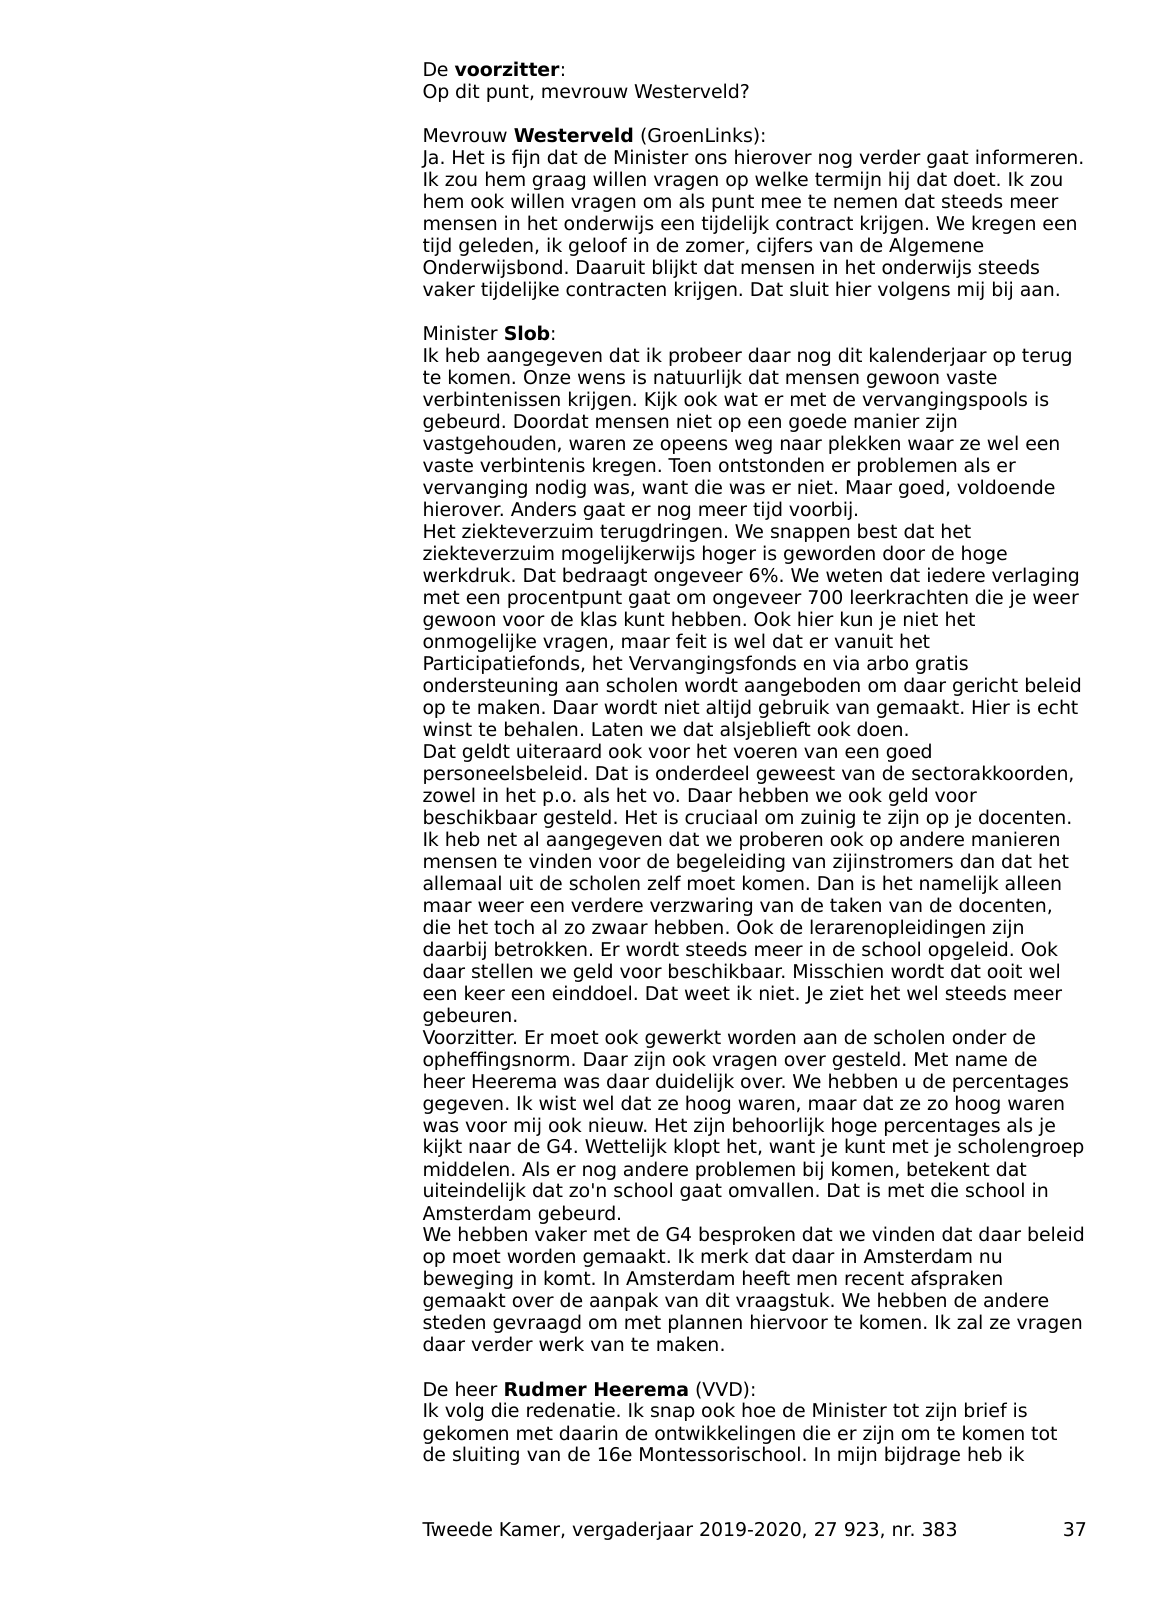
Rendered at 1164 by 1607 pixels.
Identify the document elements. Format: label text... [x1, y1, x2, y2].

text Ja. Het is fijn dat de Minister ons hierover nog verder gaat informeren. Ik zou hem graag willen vragen op welke termijn hij dat doet. Ik zou hem ook willen vragen om als punt mee te nemen dat steeds meer mensen in het onderwijs een tijdelijk contract krijgen. We kregen een tijd geleden, ik geloof in de zomer, cijfers van de Algemene Onderwijsbond. Daaruit blijkt dat mensen in het onderwijs steeds vaker tijdelijke contracten krijgen. Dat sluit hier volgens mij bij aan. [422, 147, 1087, 301]
text Het ziekteverzuim terugdringen. We snappen best dat het ziekteverzuim mogelijkerwijs hoger is geworden door de hoge werkdruk. Dat bedraagt ongeveer 6%. We weten dat iedere verlaging met een procentpunt gaat om ongeveer 700 leerkrachten die je weer gewoon voor de klas kunt hebben. Ook hier kun je niet het onmogelijke vragen, maar feit is wel dat er vanuit het Participatiefonds, het Vervangingsfonds en via arbo gratis ondersteuning aan scholen wordt aangeboden om daar gericht beleid op te maken. Daar wordt niet altijd gebruik van gemaakt. Hier is echt winst te behalen. Laten we dat alsjeblieft ook doen. [422, 521, 1087, 741]
text Ik heb aangegeven dat ik probeer daar nog dit kalenderjaar op terug te komen. Onze wens is natuurlijk dat mensen gewoon vaste verbintenissen krijgen. Kijk ook wat er met de vervangingspools is gebeurd. Doordat mensen niet op een goede manier zijn vastgehouden, waren ze opeens weg naar plekken waar ze wel een vaste verbintenis kregen. Toen ontstonden er problemen als er vervanging nodig was, want die was er niet. Maar goed, voldoende hierover. Anders gaat er nog meer tijd voorbij. [422, 345, 1087, 521]
text Minister Slob: [422, 323, 1087, 345]
text Voorzitter. Er moet ook gewerkt worden aan de scholen onder de opheffingsnorm. Daar zijn ook vragen over gesteld. Met name de heer Heerema was daar duidelijk over. We hebben u de percentages gegeven. Ik wist wel dat ze hoog waren, maar dat ze zo hoog waren was voor mij ook nieuw. Het zijn behoorlijk hoge percentages als je kijkt naar de G4. Wettelijk klopt het, want je kunt met je scholengroep middelen. Als er nog andere problemen bij komen, betekent dat uiteindelijk dat zo'n school gaat omvallen. Dat is met die school in Amsterdam gebeurd. [422, 1027, 1087, 1224]
text Ik volg die redenatie. Ik snap ook hoe de Minister tot zijn brief is gekomen met daarin de ontwikkelingen die er zijn om te komen tot de sluiting van de 16e Montessorischool. In mijn bijdrage heb ik [422, 1400, 1087, 1466]
text We hebben vaker met de G4 besproken dat we vinden dat daar beleid op moet worden gemaakt. Ik merk dat daar in Amsterdam nu beweging in komt. In Amsterdam heeft men recent afspraken gemaakt over de aanpak van dit vraagstuk. We hebben de andere steden gevraagd om met plannen hiervoor te komen. Ik zal ze vragen daar verder werk van te maken. [422, 1224, 1087, 1356]
text Mevrouw Westerveld (GroenLinks): [422, 125, 1087, 147]
text De heer Rudmer Heerema (VVD): [422, 1378, 1087, 1400]
text Op dit punt, mevrouw Westerveld? [422, 81, 1087, 103]
text Dat geldt uiteraard ook voor het voeren van een goed personeelsbeleid. Dat is onderdeel geweest van de sectorakkoorden, zowel in het p.o. als het vo. Daar hebben we ook geld voor beschikbaar gesteld. Het is cruciaal om zuinig te zijn op je docenten. Ik heb net al aangegeven dat we proberen ook op andere manieren mensen te vinden voor de begeleiding van zijinstromers dan dat het allemaal uit de scholen zelf moet komen. Dan is het namelijk alleen maar weer een verdere verzwaring van de taken van de docenten, die het toch al zo zwaar hebben. Ook de lerarenopleidingen zijn daarbij betrokken. Er wordt steeds meer in de school opgeleid. Ook daar stellen we geld voor beschikbaar. Misschien wordt dat ooit wel een keer een einddoel. Dat weet ik niet. Je ziet het wel steeds meer gebeuren. [422, 741, 1087, 1027]
text De voorzitter: [422, 59, 1087, 81]
